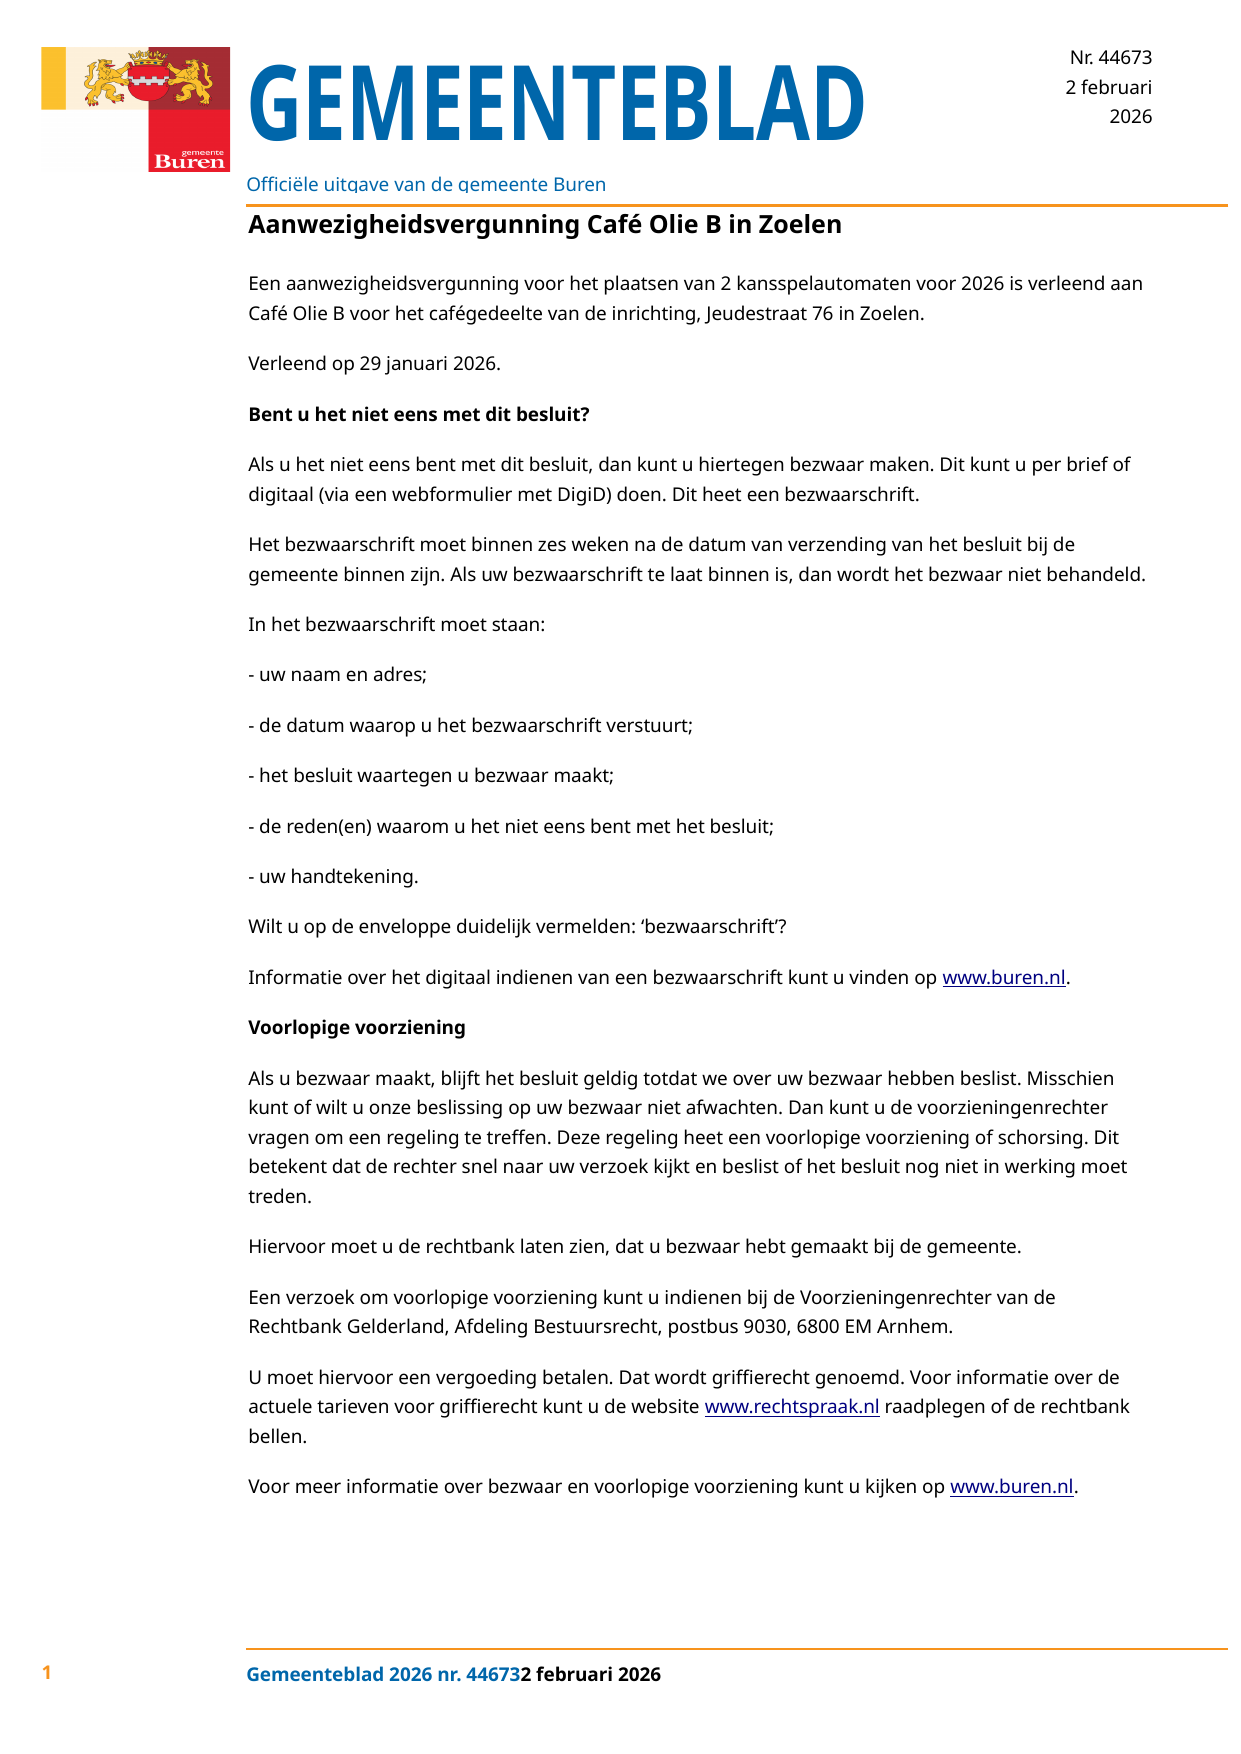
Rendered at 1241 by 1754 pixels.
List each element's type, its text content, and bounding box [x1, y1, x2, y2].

text Het bezwaarschrift moet binnen zes weken na de datum van verzending van het besluit bij de gemeente binnen zijn. Als uw bezwaarschrift te laat binnen is, dan wordt het bezwaar niet behandeld. [248, 531, 1152, 586]
text U moet hiervoor een vergoeding betalen. Dat wordt griffierecht genoemd. Voor informatie over de actuele tarieven voor griffierecht kunt u de website www.rechtspraak.nl raadplegen of de rechtbank bellen. [248, 1364, 1152, 1449]
text Aanwezigheidsvergunning Café Olie B in Zoelen [248, 207, 1152, 241]
text Verleend op 29 januari 2026. [248, 350, 1152, 376]
text Een aanwezigheidsvergunning voor het plaatsen van 2 kansspelautomaten voor 2026 is verleend aan Café Olie B voor het cafégedeelte van de inrichting, Jeudestraat 76 in Zoelen. [248, 270, 1152, 326]
text Een verzoek om voorlopige voorziening kunt u indienen bij de Voorzieningenrechter van de Rechtbank Gelderland, Afdeling Bestuursrecht, postbus 9030, 6800 EM Arnhem. [248, 1284, 1152, 1339]
text - uw naam en adres; [248, 662, 1152, 687]
text Informatie over het digitaal indienen van een bezwaarschrift kunt u vinden op www.buren.nl. [248, 964, 1152, 990]
text - uw handtekening. [248, 863, 1152, 889]
text - de datum waarop u het bezwaarschrift verstuurt; [248, 712, 1152, 738]
picture [41, 47, 231, 172]
text Voorlopige voorziening [248, 1014, 1152, 1040]
text Als u het niet eens bent met dit besluit, dan kunt u hiertegen bezwaar maken. Dit kunt u per brief of digitaal (via een webformulier met DigiD) doen. Dit heet een bezwaarschrift. [248, 451, 1152, 506]
text Voor meer informatie over bezwaar en voorlopige voorziening kunt u kijken op www.buren.nl. [248, 1474, 1152, 1499]
text Als u bezwaar maakt, blijft het besluit geldig totdat we over uw bezwaar hebben beslist. Misschien kunt of wilt u onze beslissing op uw bezwaar niet afwachten. Dan kunt u de voorzieningenrechter vragen om een regeling te treffen. Deze regeling heet een voorlopige voorziening of schorsing. Dit betekent dat de rechter snel naar uw verzoek kijkt en beslist of het besluit nog niet in werking moet treden. [248, 1065, 1152, 1209]
text In het bezwaarschrift moet staan: [248, 611, 1152, 637]
text - de reden(en) waarom u het niet eens bent met het besluit; [248, 813, 1152, 838]
text Wilt u op de enveloppe duidelijk vermelden: ‘bezwaarschrift’? [248, 914, 1152, 939]
text Hiervoor moet u de rechtbank laten zien, dat u bezwaar hebt gemaakt bij de gemeente. [248, 1234, 1152, 1259]
text - het besluit waartegen u bezwaar maakt; [248, 762, 1152, 788]
text Bent u het niet eens met dit besluit? [248, 401, 1152, 426]
